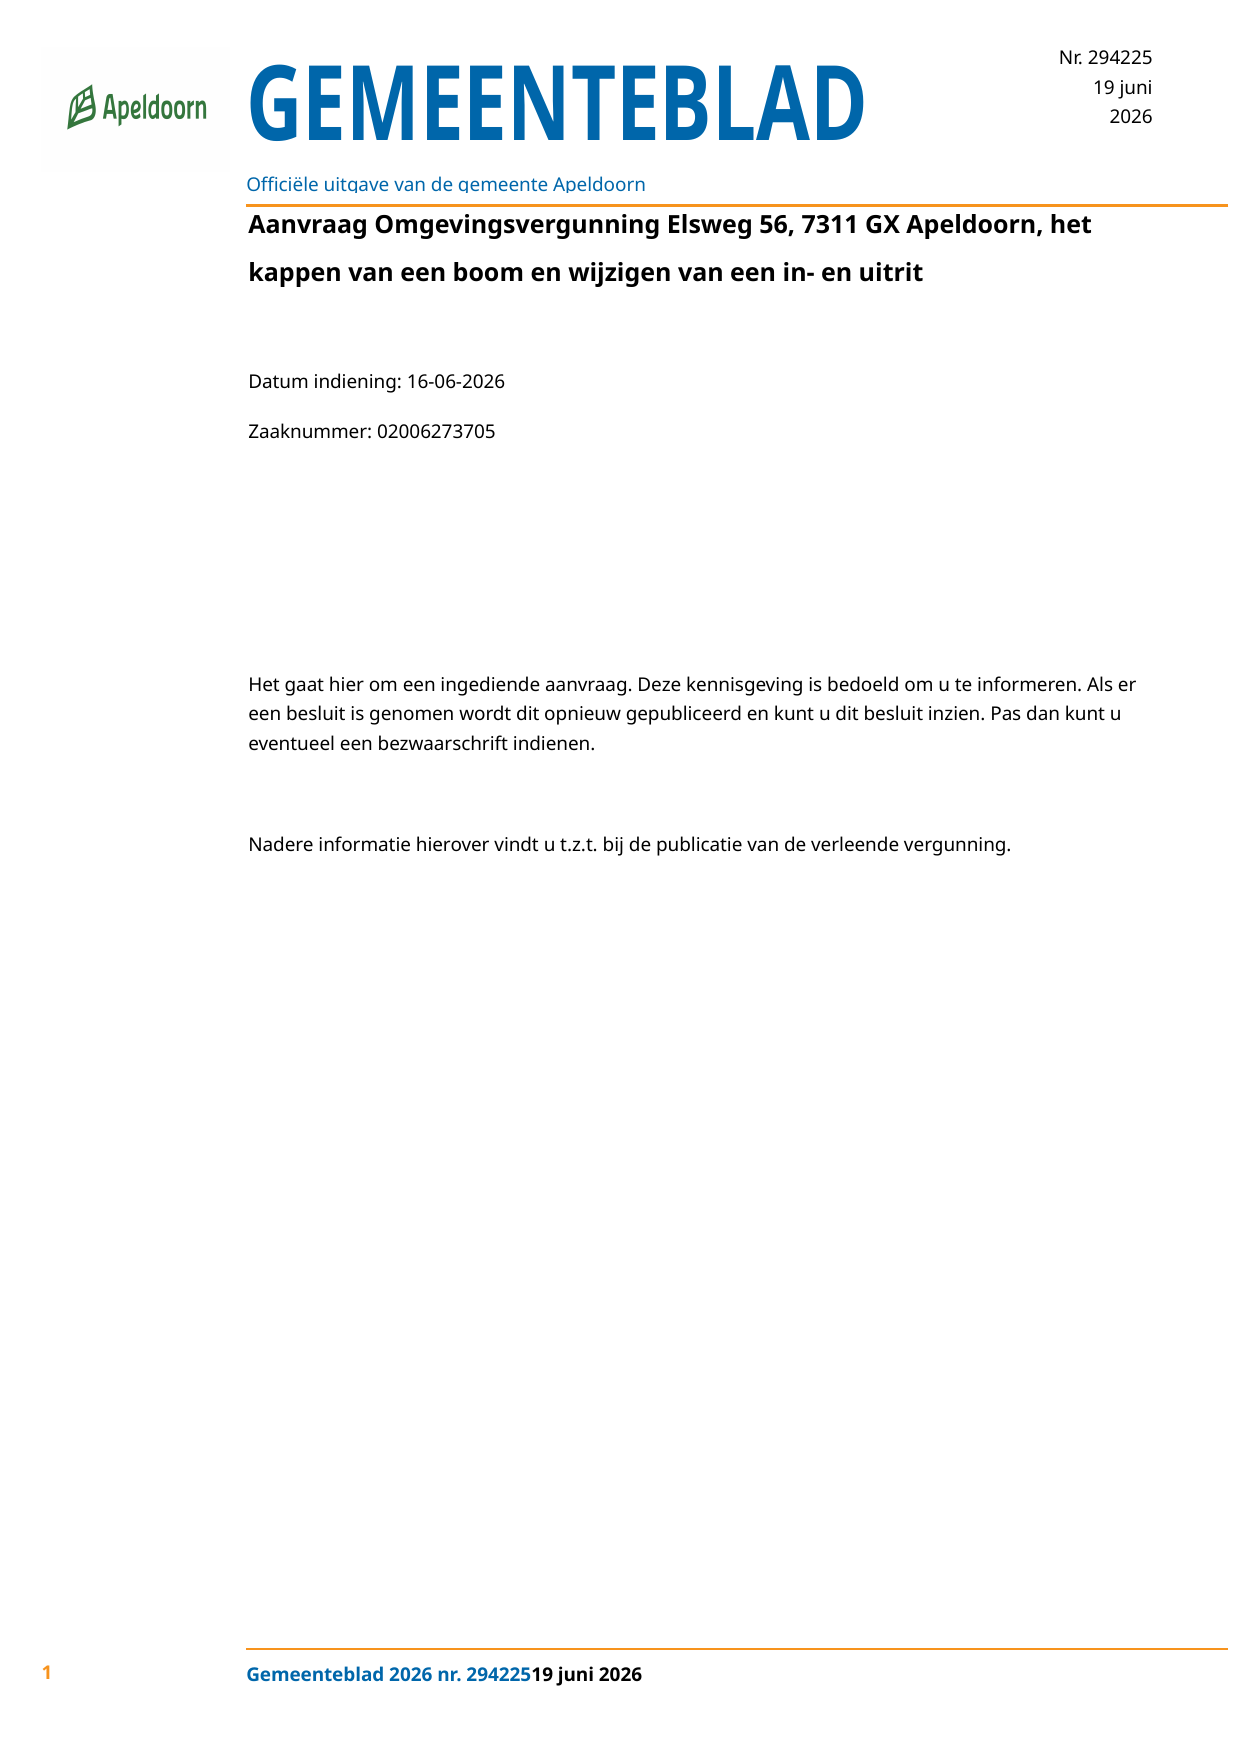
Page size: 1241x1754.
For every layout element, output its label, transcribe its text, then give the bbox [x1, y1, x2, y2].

text Nadere informatie hierover vindt u t.z.t. bij de publicatie van de verleende vergunning. [248, 831, 1152, 857]
text Zaaknummer: 02006273705 [248, 419, 1152, 444]
picture [41, 47, 231, 172]
text Datum indiening: 16-06-2026 [248, 368, 1152, 394]
text Het gaat hier om een ingediende aanvraag. Deze kennisgeving is bedoeld om u te informeren. Als er een besluit is genomen wordt dit opnieuw gepubliceerd en kunt u dit besluit inzien. Pas dan kunt u eventueel een bezwaarschrift indienen. [248, 671, 1152, 756]
text Aanvraag Omgevingsvergunning Elsweg 56, 7311 GX Apeldoorn, het kappen van een boom en wijzigen van een in- en uitrit [248, 207, 1152, 288]
